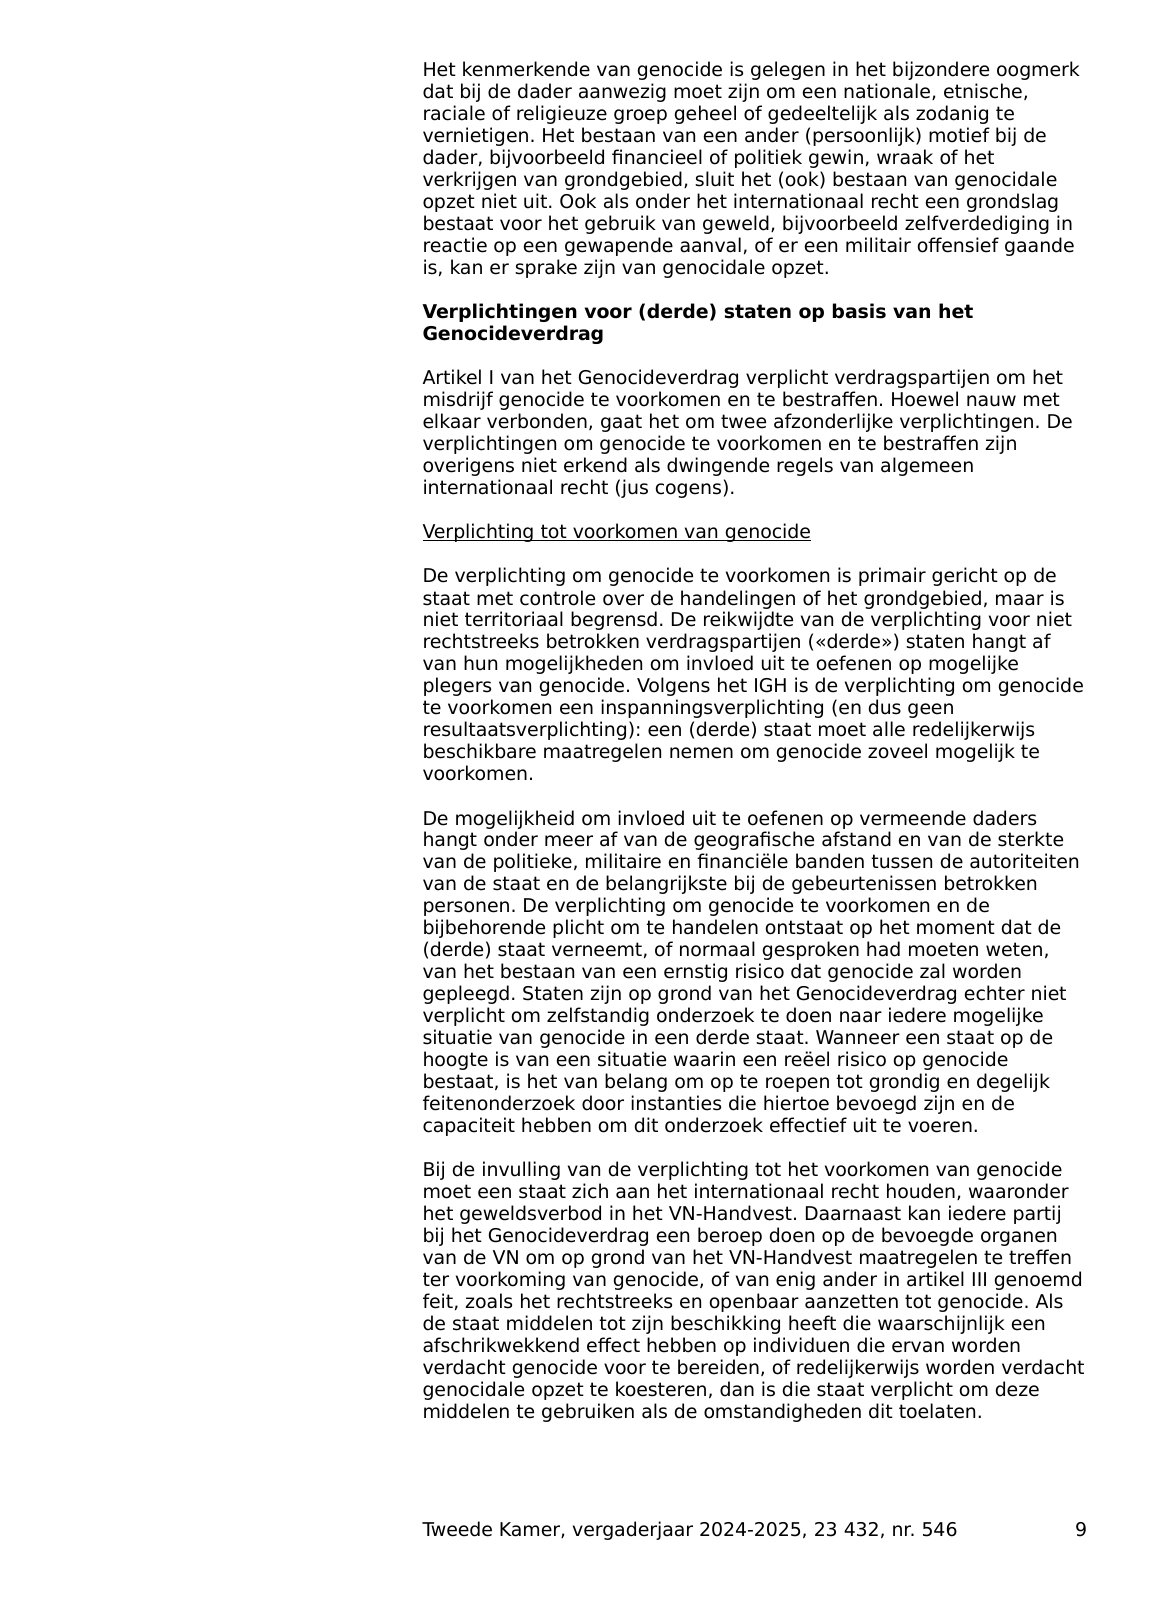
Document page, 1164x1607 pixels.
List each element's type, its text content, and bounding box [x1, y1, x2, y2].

text Artikel I van het Genocideverdrag verplicht verdragspartijen om het misdrijf genocide te voorkomen en te bestraffen. Hoewel nauw met elkaar verbonden, gaat het om twee afzonderlijke verplichtingen. De verplichtingen om genocide te voorkomen en te bestraffen zijn overigens niet erkend als dwingende regels van algemeen internationaal recht (jus cogens). [422, 367, 1087, 499]
text Het kenmerkende van genocide is gelegen in het bijzondere oogmerk dat bij de dader aanwezig moet zijn om een nationale, etnische, raciale of religieuze groep geheel of gedeeltelijk als zodanig te vernietigen. Het bestaan van een ander (persoonlijk) motief bij de dader, bijvoorbeeld financieel of politiek gewin, wraak of het verkrijgen van grondgebied, sluit het (ook) bestaan van genocidale opzet niet uit. Ook als onder het internationaal recht een grondslag bestaat voor het gebruik van geweld, bijvoorbeeld zelfverdediging in reactie op een gewapende aanval, of er een militair offensief gaande is, kan er sprake zijn van genocidale opzet. [422, 59, 1087, 279]
text Bij de invulling van de verplichting tot het voorkomen van genocide moet een staat zich aan het internationaal recht houden, waaronder het geweldsverbod in het VN-Handvest. Daarnaast kan iedere partij bij het Genocideverdrag een beroep doen op de bevoegde organen van de VN om op grond van het VN-Handvest maatregelen te treffen ter voorkoming van genocide, of van enig ander in artikel III genoemd feit, zoals het rechtstreeks en openbaar aanzetten tot genocide. Als de staat middelen tot zijn beschikking heeft die waarschijnlijk een afschrikwekkend effect hebben op individuen die ervan worden verdacht genocide voor te bereiden, of redelijkerwijs worden verdacht genocidale opzet te koesteren, dan is die staat verplicht om deze middelen te gebruiken als de omstandigheden dit toelaten. [422, 1159, 1087, 1423]
subtitle Verplichtingen voor (derde) staten op basis van het Genocideverdrag [422, 301, 1087, 345]
text De mogelijkheid om invloed uit te oefenen op vermeende daders hangt onder meer af van de geografische afstand en van de sterkte van de politieke, militaire en financiële banden tussen de autoriteiten van de staat en de belangrijkste bij de gebeurtenissen betrokken personen. De verplichting om genocide te voorkomen en de bijbehorende plicht om te handelen ontstaat op het moment dat de (derde) staat verneemt, of normaal gesproken had moeten weten, van het bestaan van een ernstig risico dat genocide zal worden gepleegd. Staten zijn op grond van het Genocideverdrag echter niet verplicht om zelfstandig onderzoek te doen naar iedere mogelijke situatie van genocide in een derde staat. Wanneer een staat op de hoogte is van een situatie waarin een reëel risico op genocide bestaat, is het van belang om op te roepen tot grondig en degelijk feitenonderzoek door instanties die hiertoe bevoegd zijn en de capaciteit hebben om dit onderzoek effectief uit te voeren. [422, 807, 1087, 1137]
subtitle Verplichting tot voorkomen van genocide [422, 521, 1087, 543]
text De verplichting om genocide te voorkomen is primair gericht op de staat met controle over de handelingen of het grondgebied, maar is niet territoriaal begrensd. De reikwijdte van de verplichting voor niet rechtstreeks betrokken verdragspartijen («derde») staten hangt af van hun mogelijkheden om invloed uit te oefenen op mogelijke plegers van genocide. Volgens het IGH is de verplichting om genocide te voorkomen een inspanningsverplichting (en dus geen resultaatsverplichting): een (derde) staat moet alle redelijkerwijs beschikbare maatregelen nemen om genocide zoveel mogelijk te voorkomen. [422, 565, 1087, 785]
